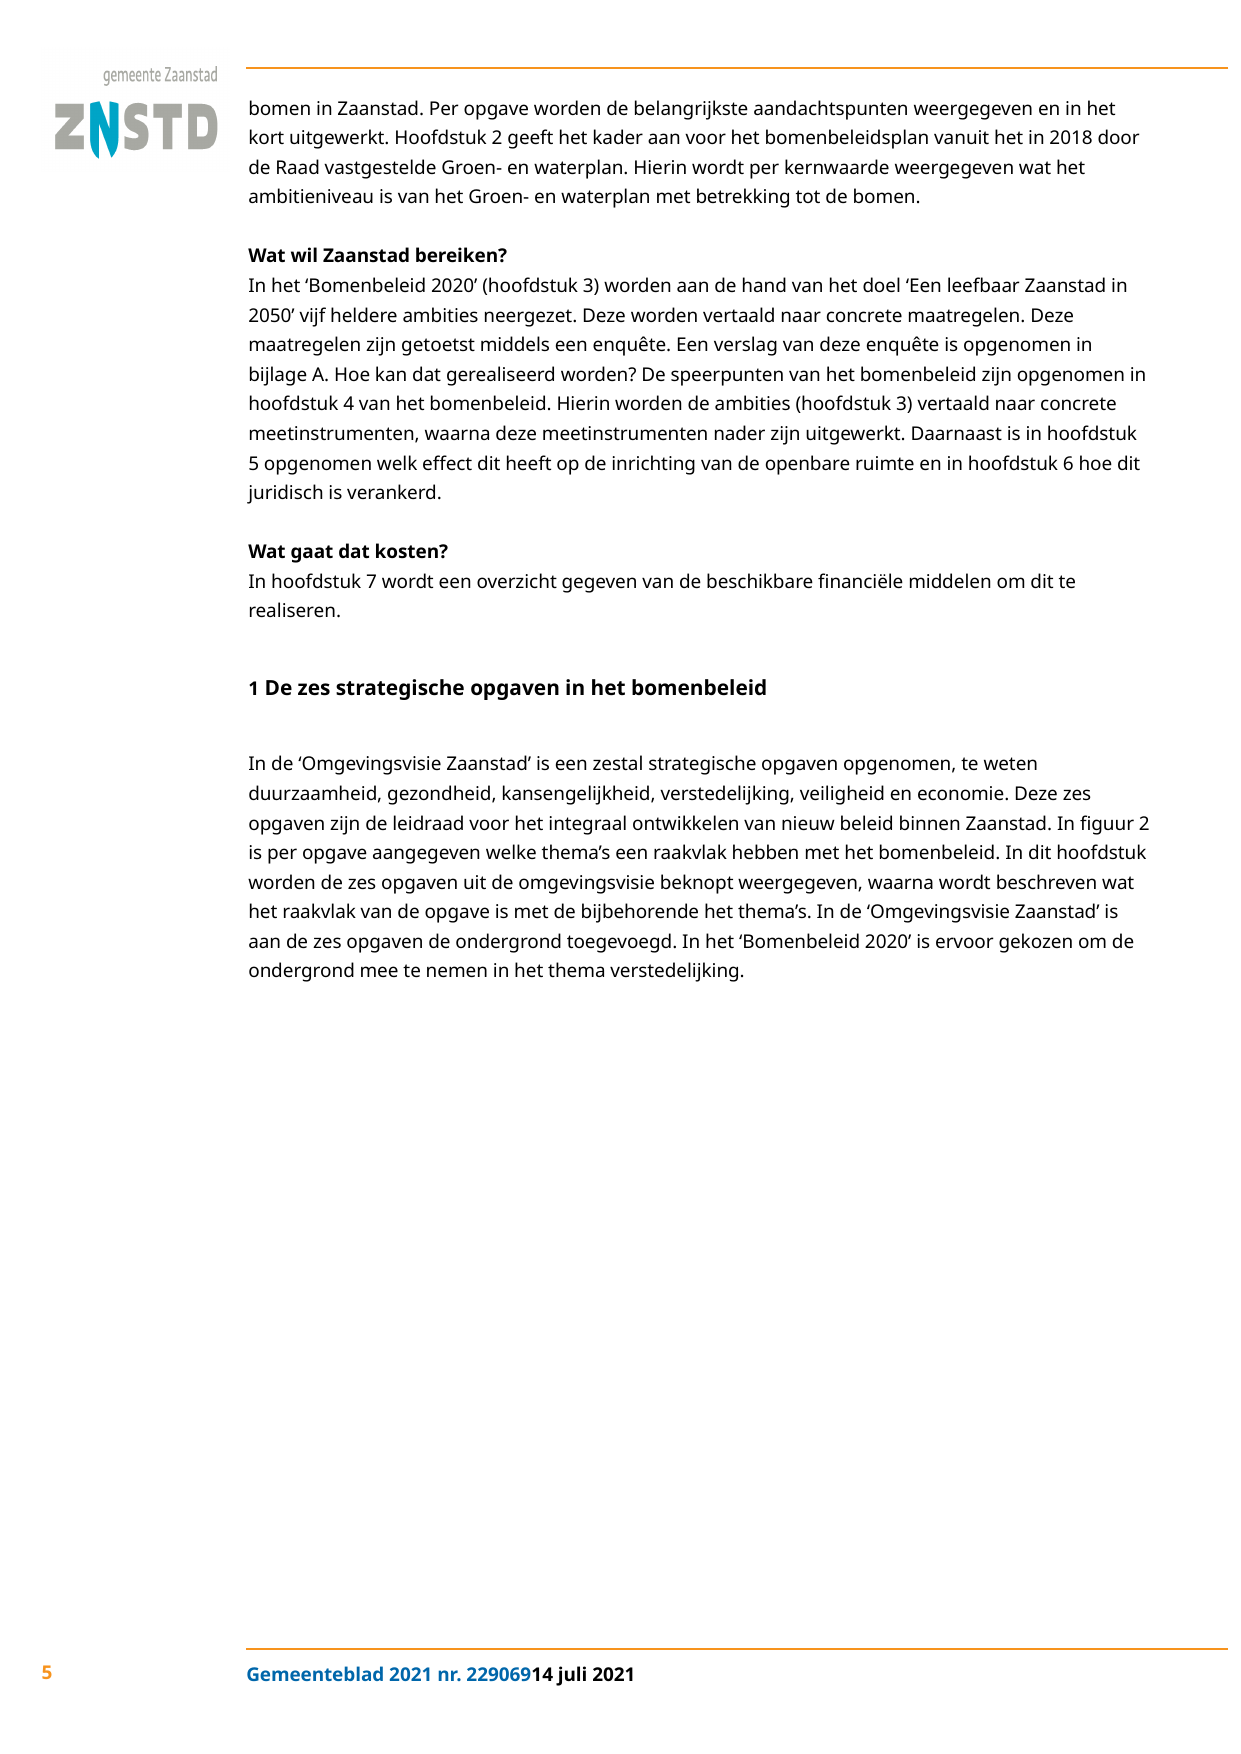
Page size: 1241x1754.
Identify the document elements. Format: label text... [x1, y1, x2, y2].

text In hoofdstuk 7 wordt een overzicht gegeven van de beschikbare financiële middelen om dit te realiseren. [248, 568, 1152, 623]
text 1 De zes strategische opgaven in het bomenbeleid [248, 673, 1152, 701]
text In het ‘Bomenbeleid 2020’ (hoofdstuk 3) worden aan de hand van het doel ‘Een leefbaar Zaanstad in 2050’ vijf heldere ambities neergezet. Deze worden vertaald naar concrete maatregelen. Deze maatregelen zijn getoetst middels een enquête. Een verslag van deze enquête is opgenomen in bijlage A. Hoe kan dat gerealiseerd worden? De speerpunten van het bomenbeleid zijn opgenomen in hoofdstuk 4 van het bomenbeleid. Hierin worden de ambities (hoofdstuk 3) vertaald naar concrete meetinstrumenten, waarna deze meetinstrumenten nader zijn uitgewerkt. Daarnaast is in hoofdstuk 5 opgenomen welk effect dit heeft op de inrichting van de openbare ruimte en in hoofdstuk 6 hoe dit juridisch is verankerd. [248, 272, 1152, 505]
text bomen in Zaanstad. Per opgave worden de belangrijkste aandachtspunten weergegeven en in het kort uitgewerkt. Hoofdstuk 2 geeft het kader aan voor het bomenbeleidsplan vanuit het in 2018 door de Raad vastgestelde Groen- en waterplan. Hierin wordt per kernwaarde weergegeven wat het ambitieniveau is van het Groen- en waterplan met betrekking tot de bomen. [248, 95, 1152, 209]
text Wat wil Zaanstad bereiken? [248, 243, 1152, 268]
text In de ‘Omgevingsvisie Zaanstad’ is een zestal strategische opgaven opgenomen, te weten duurzaamheid, gezondheid, kansengelijkheid, verstedelijking, veiligheid en economie. Deze zes opgaven zijn de leidraad voor het integraal ontwikkelen van nieuw beleid binnen Zaanstad. In figuur 2 is per opgave aangegeven welke thema’s een raakvlak hebben met het bomenbeleid. In dit hoofdstuk worden de zes opgaven uit de omgevingsvisie beknopt weergegeven, waarna wordt beschreven wat het raakvlak van de opgave is met de bijbehorende het thema’s. In de ‘Omgevingsvisie Zaanstad’ is aan de zes opgaven de ondergrond toegevoegd. In het ‘Bomenbeleid 2020’ is ervoor gekozen om de ondergrond mee te nemen in het thema verstedelijking. [248, 751, 1152, 983]
text Wat gaat dat kosten? [248, 538, 1152, 564]
picture [41, 47, 231, 172]
